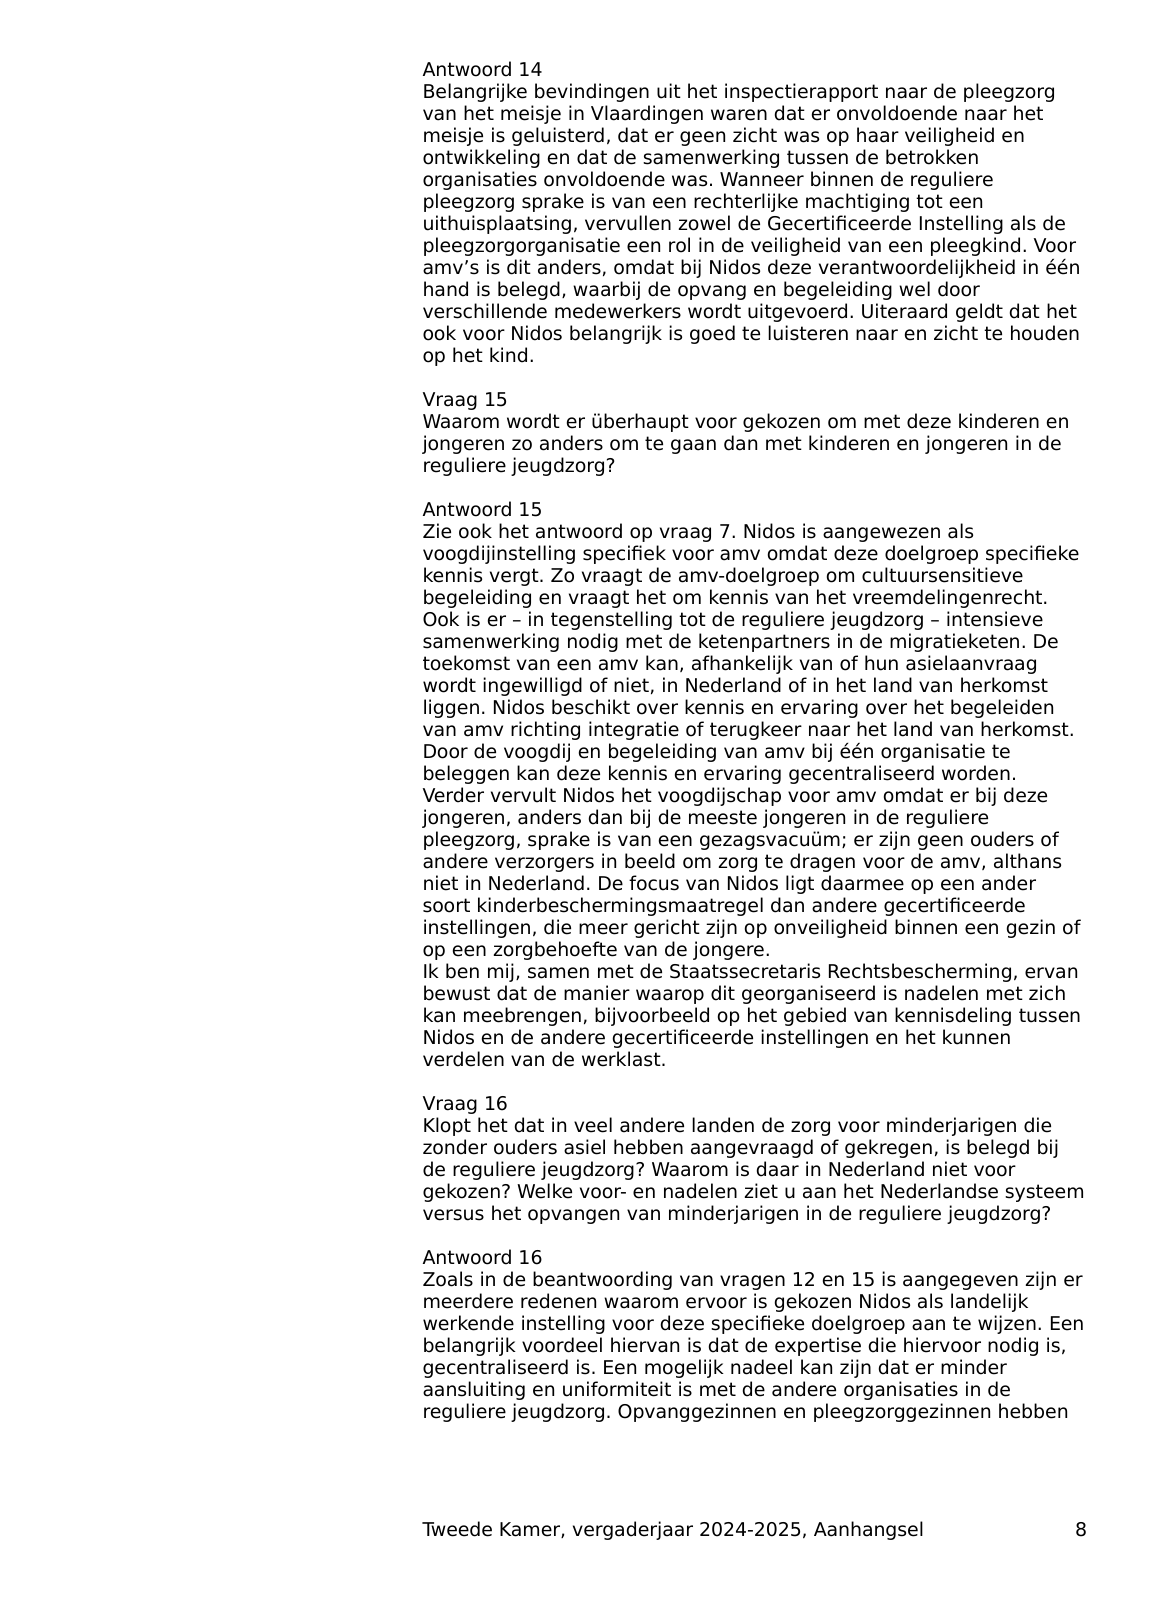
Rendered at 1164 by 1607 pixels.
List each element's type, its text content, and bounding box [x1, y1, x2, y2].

text Zie ook het antwoord op vraag 7. Nidos is aangewezen als voogdijinstelling specifiek voor amv omdat deze doelgroep specifieke kennis vergt. Zo vraagt de amv-doelgroep om cultuursensitieve begeleiding en vraagt het om kennis van het vreemdelingenrecht. Ook is er – in tegenstelling tot de reguliere jeugdzorg – intensieve samenwerking nodig met de ketenpartners in de migratieketen. De toekomst van een amv kan, afhankelijk van of hun asielaanvraag wordt ingewilligd of niet, in Nederland of in het land van herkomst liggen. Nidos beschikt over kennis en ervaring over het begeleiden van amv richting integratie of terugkeer naar het land van herkomst. Door de voogdij en begeleiding van amv bij één organisatie te beleggen kan deze kennis en ervaring gecentraliseerd worden. [422, 521, 1087, 785]
text Zoals in de beantwoording van vragen 12 en 15 is aangegeven zijn er meerdere redenen waarom ervoor is gekozen Nidos als landelijk werkende instelling voor deze specifieke doelgroep aan te wijzen. Een belangrijk voordeel hiervan is dat de expertise die hiervoor nodig is, gecentraliseerd is. Een mogelijk nadeel kan zijn dat er minder aansluiting en uniformiteit is met de andere organisaties in de reguliere jeugdzorg. Opvanggezinnen en pleegzorggezinnen hebben [422, 1269, 1087, 1423]
text Antwoord 14 [422, 59, 1087, 81]
text Vraag 15 [422, 389, 1087, 411]
text Verder vervult Nidos het voogdijschap voor amv omdat er bij deze jongeren, anders dan bij de meeste jongeren in de reguliere pleegzorg, sprake is van een gezagsvacuüm; er zijn geen ouders of andere verzorgers in beeld om zorg te dragen voor de amv, althans niet in Nederland. De focus van Nidos ligt daarmee op een ander soort kinderbeschermingsmaatregel dan andere gecertificeerde instellingen, die meer gericht zijn op onveiligheid binnen een gezin of op een zorgbehoefte van de jongere. [422, 785, 1087, 961]
text Klopt het dat in veel andere landen de zorg voor minderjarigen die zonder ouders asiel hebben aangevraagd of gekregen, is belegd bij de reguliere jeugdzorg? Waarom is daar in Nederland niet voor gekozen? Welke voor- en nadelen ziet u aan het Nederlandse systeem versus het opvangen van minderjarigen in de reguliere jeugdzorg? [422, 1115, 1087, 1224]
text Antwoord 15 [422, 499, 1087, 521]
text Antwoord 16 [422, 1247, 1087, 1269]
text Belangrijke bevindingen uit het inspectierapport naar de pleegzorg van het meisje in Vlaardingen waren dat er onvoldoende naar het meisje is geluisterd, dat er geen zicht was op haar veiligheid en ontwikkeling en dat de samenwerking tussen de betrokken organisaties onvoldoende was. Wanneer binnen de reguliere pleegzorg sprake is van een rechterlijke machtiging tot een uithuisplaatsing, vervullen zowel de Gecertificeerde Instelling als de pleegzorgorganisatie een rol in de veiligheid van een pleegkind. Voor amv’s is dit anders, omdat bij Nidos deze verantwoordelijkheid in één hand is belegd, waarbij de opvang en begeleiding wel door verschillende medewerkers wordt uitgevoerd. Uiteraard geldt dat het ook voor Nidos belangrijk is goed te luisteren naar en zicht te houden op het kind. [422, 81, 1087, 367]
text Waarom wordt er überhaupt voor gekozen om met deze kinderen en jongeren zo anders om te gaan dan met kinderen en jongeren in de reguliere jeugdzorg? [422, 411, 1087, 477]
text Ik ben mij, samen met de Staatssecretaris Rechtsbescherming, ervan bewust dat de manier waarop dit georganiseerd is nadelen met zich kan meebrengen, bijvoorbeeld op het gebied van kennisdeling tussen Nidos en de andere gecertificeerde instellingen en het kunnen verdelen van de werklast. [422, 961, 1087, 1071]
text Vraag 16 [422, 1093, 1087, 1115]
